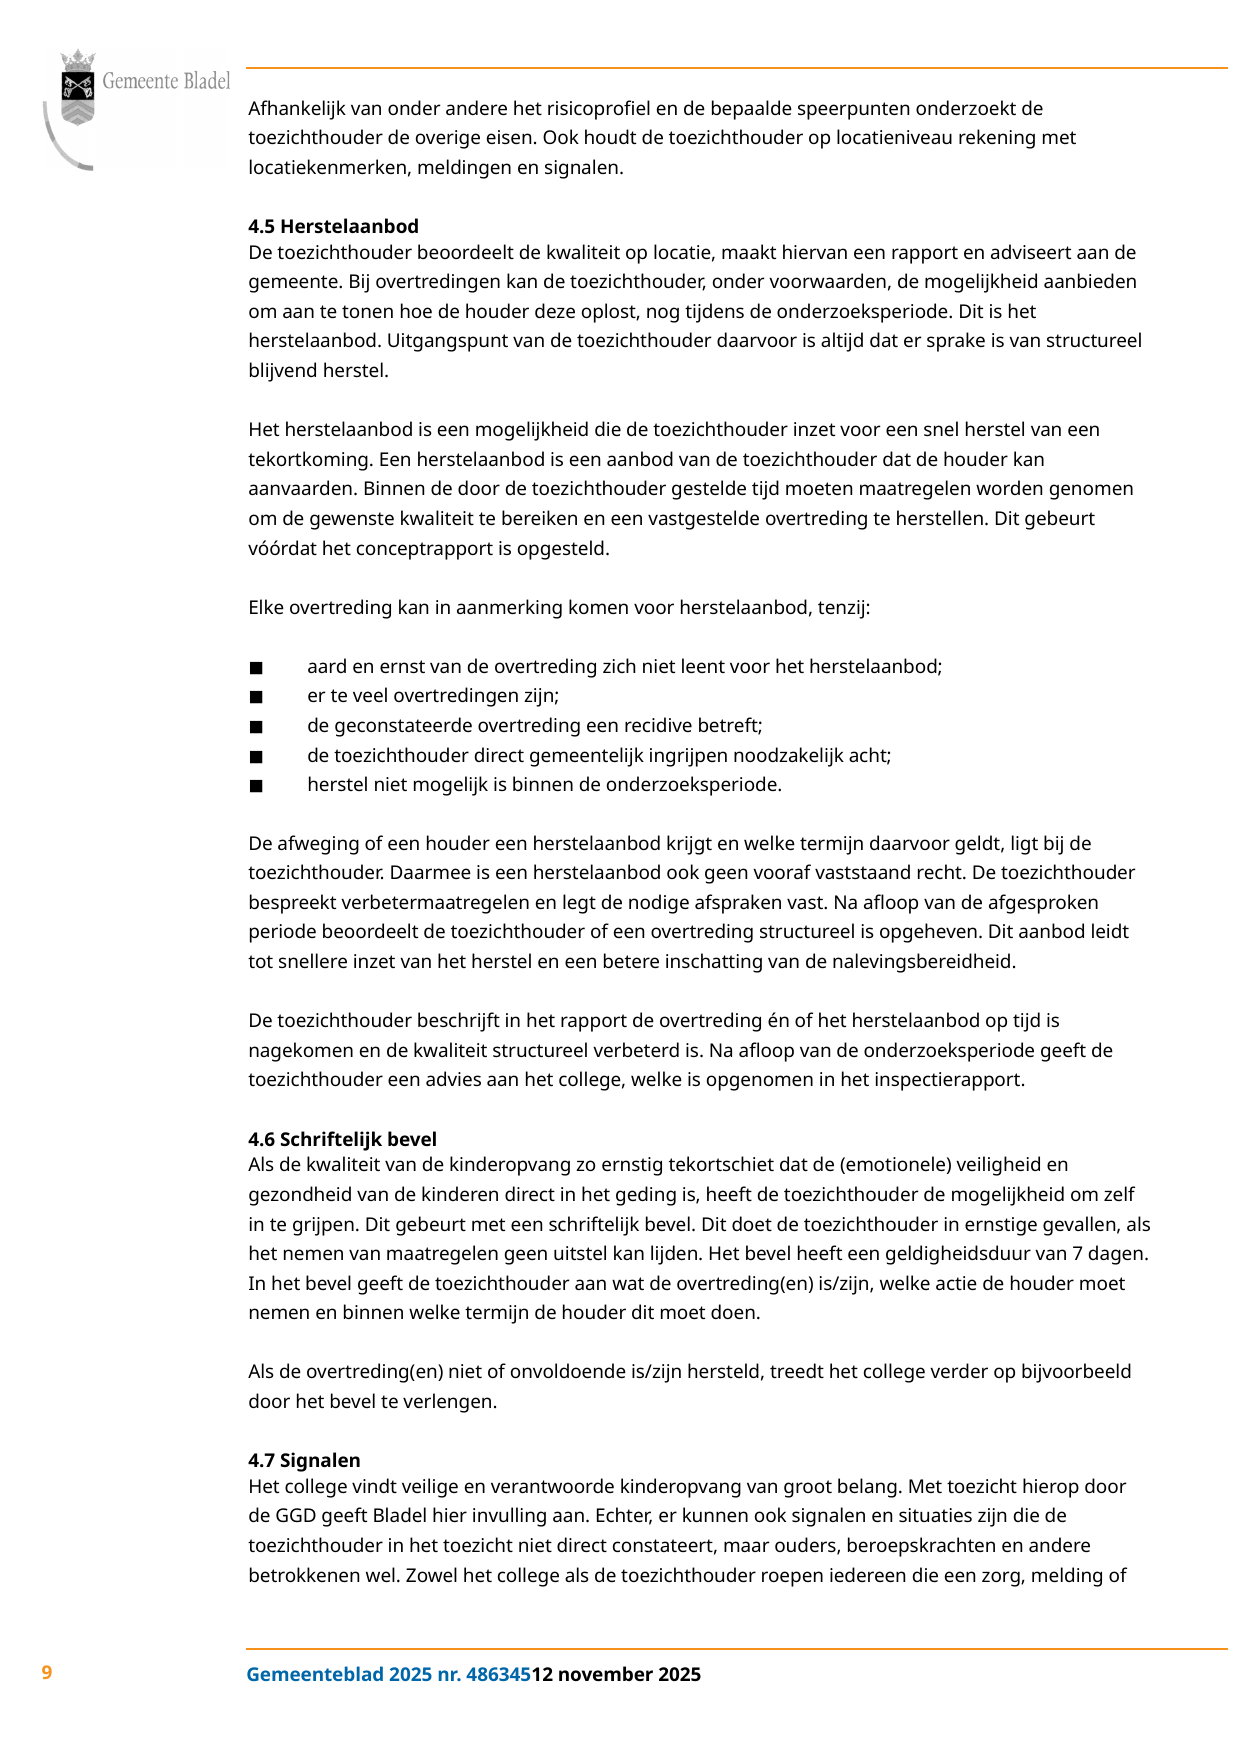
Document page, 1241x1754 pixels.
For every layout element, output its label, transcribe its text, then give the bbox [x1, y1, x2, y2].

text Afhankelijk van onder andere het risicoprofiel en de bepaalde speerpunten onderzoekt de toezichthouder de overige eisen. Ook houdt de toezichthouder op locatieniveau rekening met locatiekenmerken, meldingen en signalen. [248, 95, 1152, 180]
table_header Elke overtreding kan in aanmerking komen voor herstelaanbod, tenzij: aard en ernst van de overtreding zich niet leent voor het herstelaanbod; er te veel overtredingen zijn; de geconstateerde overtreding een recidive betreft; de toezichthouder direct gemeentelijk ingrijpen noodzakelijk acht; herstel niet mogelijk is binnen de onderzoeksperiode. [248, 594, 1152, 797]
text De toezichthouder beoordeelt de kwaliteit op locatie, maakt hiervan een rapport en adviseert aan de gemeente. Bij overtredingen kan de toezichthouder, onder voorwaarden, de mogelijkheid aanbieden om aan te tonen hoe de houder deze oplost, nog tijdens de onderzoeksperiode. Dit is het herstelaanbod. Uitgangspunt van de toezichthouder daarvoor is altijd dat er sprake is van structureel blijvend herstel. [248, 239, 1152, 383]
text Als de kwaliteit van de kinderopvang zo ernstig tekortschiet dat de (emotionele) veiligheid en gezondheid van de kinderen direct in het geding is, heeft de toezichthouder de mogelijkheid om zelf in te grijpen. Dit gebeurt met een schriftelijk bevel. Dit doet de toezichthouder in ernstige gevallen, als het nemen van maatregelen geen uitstel kan lijden. Het bevel heeft een geldigheidsduur van 7 dagen. In het bevel geeft de toezichthouder aan wat de overtreding(en) is/zijn, welke actie de houder moet nemen en binnen welke termijn de houder dit moet doen. [248, 1152, 1152, 1325]
text De toezichthouder beschrijft in het rapport de overtreding én of het herstelaanbod op tijd is nagekomen en de kwaliteit structureel verbeterd is. Na afloop van de onderzoeksperiode geeft de toezichthouder een advies aan het college, welke is opgenomen in het inspectierapport. [248, 1007, 1152, 1092]
text Het herstelaanbod is een mogelijkheid die de toezichthouder inzet voor een snel herstel van een tekortkoming. Een herstelaanbod is een aanbod van de toezichthouder dat de houder kan aanvaarden. Binnen de door de toezichthouder gestelde tijd moeten maatregelen worden genomen om de gewenste kwaliteit te bereiken en een vastgestelde overtreding te herstellen. Dit gebeurt vóórdat het conceptrapport is opgesteld. [248, 416, 1152, 560]
text 4.6 Schriftelijk bevel [248, 1126, 1152, 1152]
text 4.7 Signalen [248, 1447, 1152, 1473]
text Als de overtreding(en) niet of onvoldoende is/zijn hersteld, treedt het college verder op bijvoorbeeld door het bevel te verlengen. [248, 1359, 1152, 1414]
text 4.5 Herstelaanbod [248, 213, 1152, 239]
text De afweging of een houder een herstelaanbod krijgt en welke termijn daarvoor geldt, ligt bij de toezichthouder. Daarmee is een herstelaanbod ook geen vooraf vaststaand recht. De toezichthouder bespreekt verbetermaatregelen en legt de nodige afspraken vast. Na afloop van de afgesproken periode beoordeelt de toezichthouder of een overtreding structureel is opgeheven. Dit aanbod leidt tot snellere inzet van het herstel en een betere inschatting van de nalevingsbereidheid. [248, 830, 1152, 974]
text Het college vindt veilige en verantwoorde kinderopvang van groot belang. Met toezicht hierop door de GGD geeft Bladel hier invulling aan. Echter, er kunnen ook signalen en situaties zijn die de toezichthouder in het toezicht niet direct constateert, maar ouders, beroepskrachten en andere betrokkenen wel. Zowel het college als de toezichthouder roepen iedereen die een zorg, melding of [248, 1473, 1152, 1588]
picture [41, 47, 231, 172]
